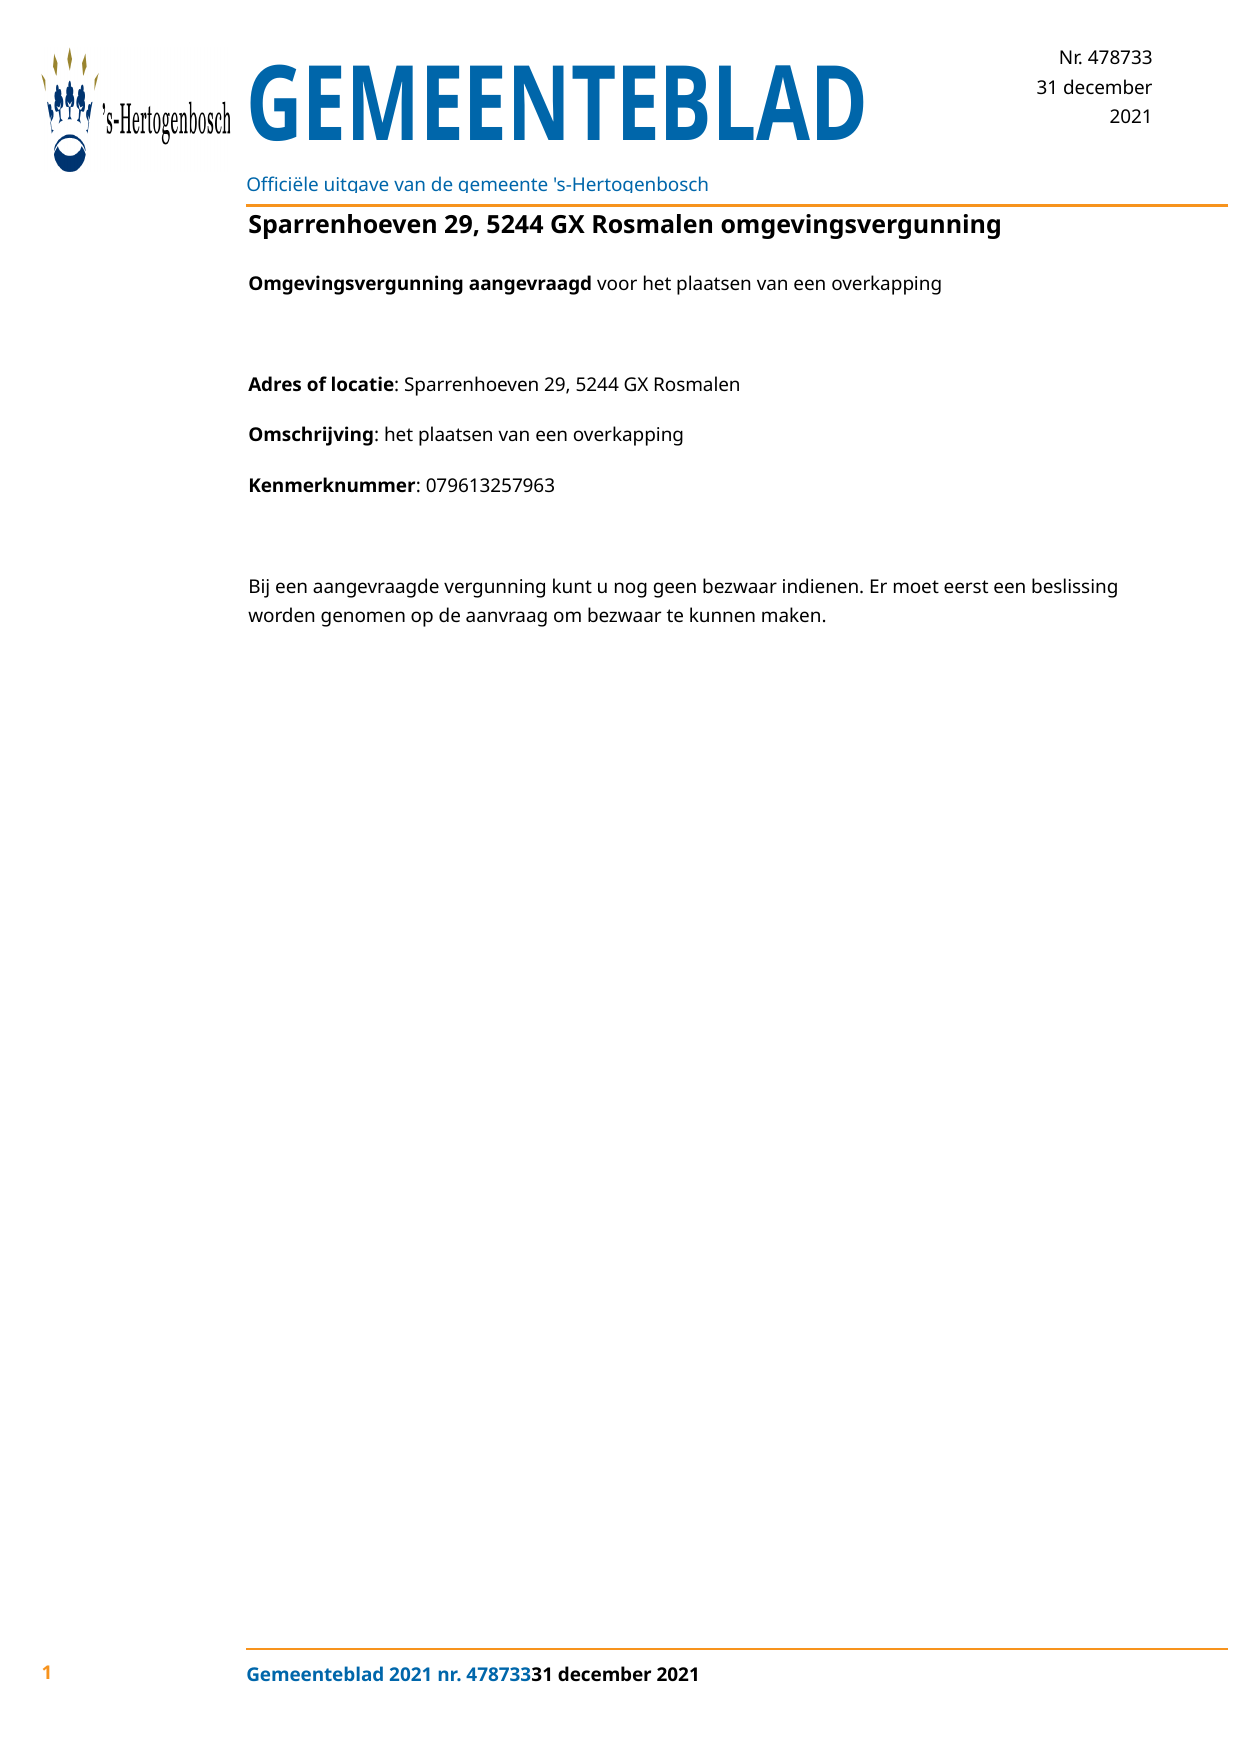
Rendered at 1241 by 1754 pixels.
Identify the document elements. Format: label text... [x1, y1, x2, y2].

text Sparrenhoeven 29, 5244 GX Rosmalen omgevingsvergunning [248, 207, 1152, 241]
text Kenmerknummer: 079613257963 [248, 472, 1152, 498]
text Omschrijving: het plaatsen van een overkapping [248, 422, 1152, 447]
picture [41, 47, 231, 172]
text Omgevingsvergunning aangevraagd voor het plaatsen van een overkapping [248, 270, 1152, 296]
text Adres of locatie: Sparrenhoeven 29, 5244 GX Rosmalen [248, 371, 1152, 397]
text Bij een aangevraagde vergunning kunt u nog geen bezwaar indienen. Er moet eerst een beslissing worden genomen op de aanvraag om bezwaar te kunnen maken. [248, 573, 1152, 628]
